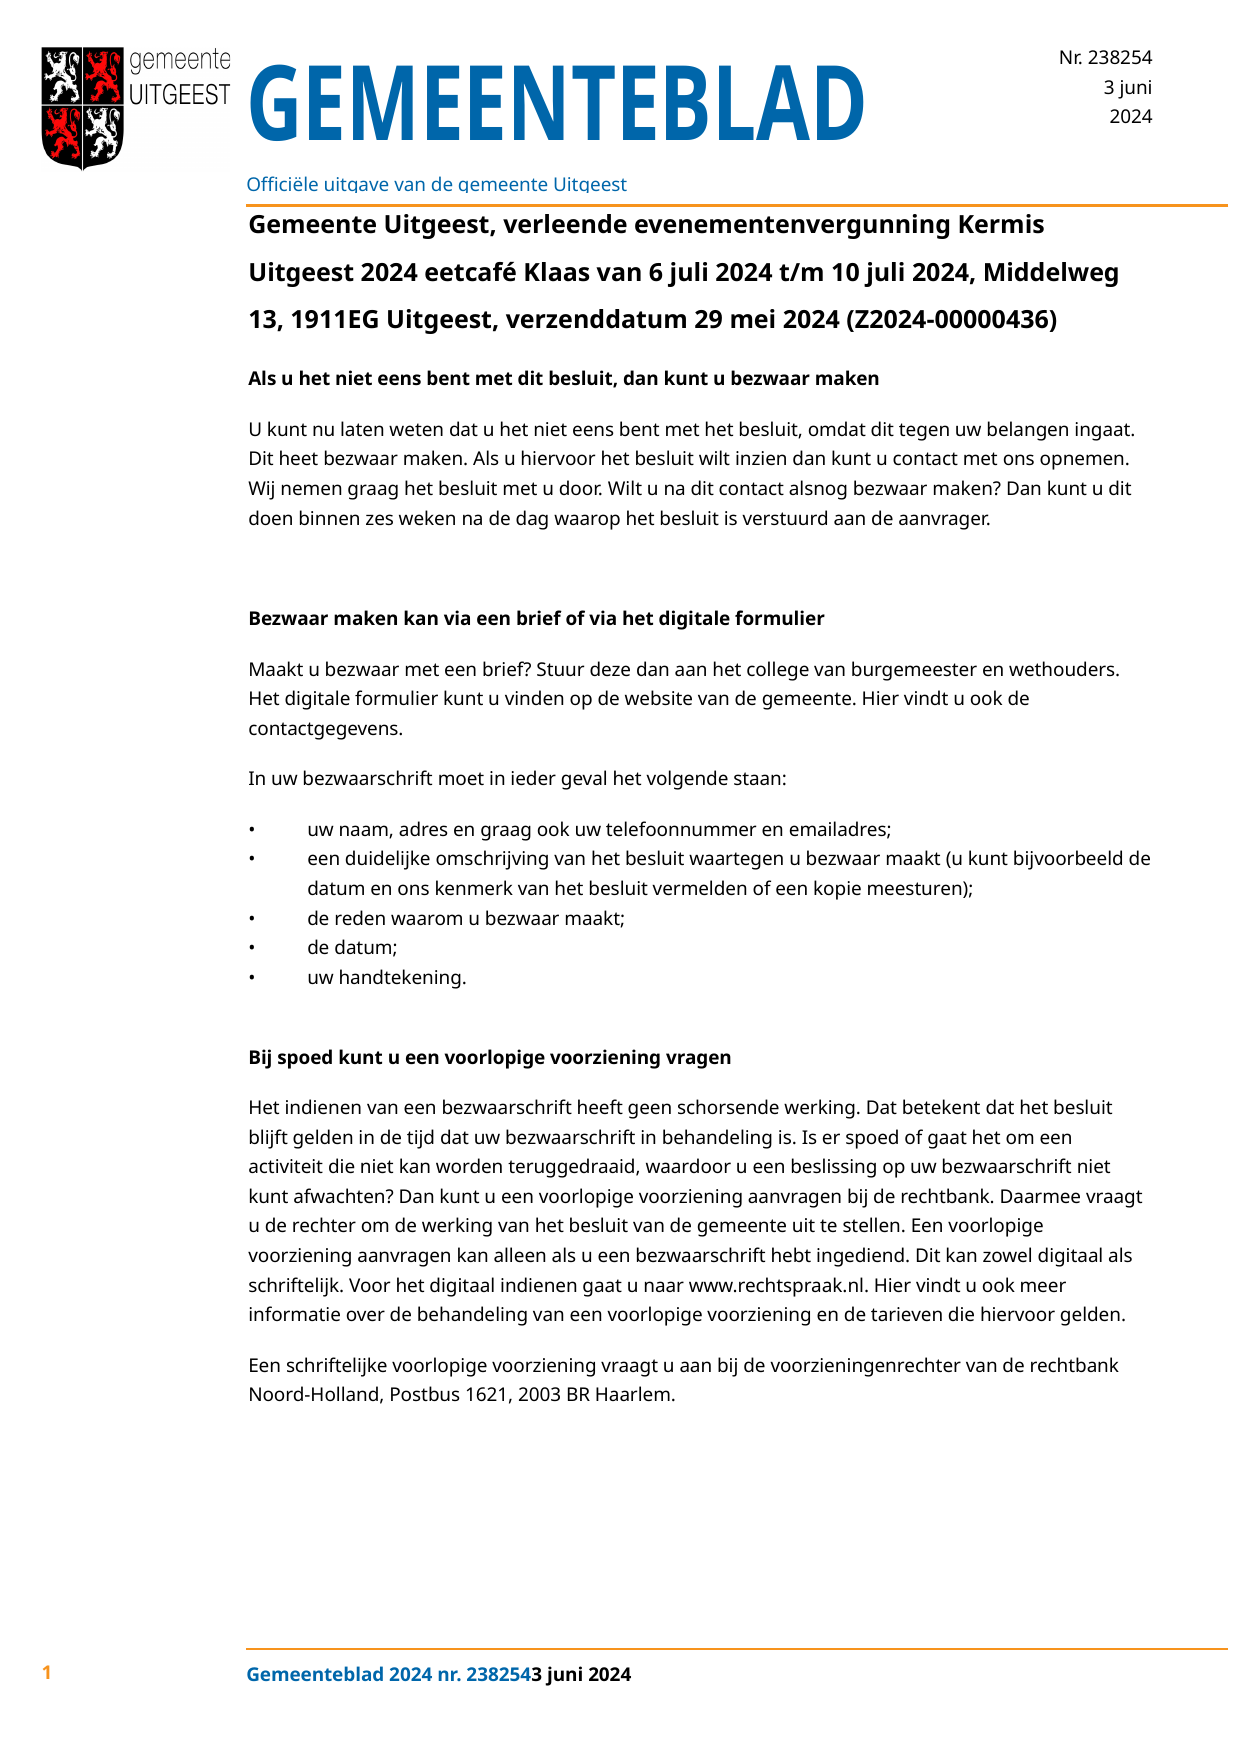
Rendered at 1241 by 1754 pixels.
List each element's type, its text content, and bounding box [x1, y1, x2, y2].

list de datum; [248, 934, 1152, 960]
list de reden waarom u bezwaar maakt; [248, 905, 1152, 930]
text Gemeente Uitgeest, verleende evenementenvergunning Kermis Uitgeest 2024 eetcafé Klaas van 6 juli 2024 t/m 10 juli 2024, Middelweg 13, 1911EG Uitgeest, verzenddatum 29 mei 2024 (Z2024-00000436) [248, 207, 1152, 336]
list uw naam, adres en graag ook uw telefoonnummer en emailadres; [248, 816, 1152, 842]
text Een schriftelijke voorlopige voorziening vraagt u aan bij de voorzieningenrechter van de rechtbank Noord-Holland, Postbus 1621, 2003 BR Haarlem. [248, 1352, 1152, 1407]
list een duidelijke omschrijving van het besluit waartegen u bezwaar maakt (u kunt bijvoorbeeld de datum en ons kenmerk van het besluit vermelden of een kopie meesturen); [248, 846, 1152, 901]
text Het indienen van een bezwaarschrift heeft geen schorsende werking. Dat betekent dat het besluit blijft gelden in de tijd dat uw bezwaarschrift in behandeling is. Is er spoed of gaat het om een activiteit die niet kan worden teruggedraaid, waardoor u een beslissing op uw bezwaarschrift niet kunt afwachten? Dan kunt u een voorlopige voorziening aanvragen bij de rechtbank. Daarmee vraagt u de rechter om de werking van het besluit van de gemeente uit te stellen. Een voorlopige voorziening aanvragen kan alleen als u een bezwaarschrift hebt ingediend. Dit kan zowel digitaal als schriftelijk. Voor het digitaal indienen gaat u naar www.rechtspraak.nl. Hier vindt u ook meer informatie over de behandeling van een voorlopige voorziening en de tarieven die hiervoor gelden. [248, 1094, 1152, 1327]
text In uw bezwaarschrift moet in ieder geval het volgende staan: [248, 766, 1152, 791]
text Bij spoed kunt u een voorlopige voorziening vragen [248, 1044, 1152, 1069]
picture [41, 47, 231, 172]
text Maakt u bezwaar met een brief? Stuur deze dan aan het college van burgemeester en wethouders. Het digitale formulier kunt u vinden op de website van de gemeente. Hier vindt u ook de contactgegevens. [248, 656, 1152, 741]
text U kunt nu laten weten dat u het niet eens bent met het besluit, omdat dit tegen uw belangen ingaat. Dit heet bezwaar maken. Als u hiervoor het besluit wilt inzien dan kunt u contact met ons opnemen. Wij nemen graag het besluit met u door. Wilt u na dit contact alsnog bezwaar maken? Dan kunt u dit doen binnen zes weken na de dag waarop het besluit is verstuurd aan de aanvrager. [248, 416, 1152, 530]
text Als u het niet eens bent met dit besluit, dan kunt u bezwaar maken [248, 366, 1152, 391]
list uw handtekening. [248, 964, 1152, 989]
text Bezwaar maken kan via een brief of via het digitale formulier [248, 606, 1152, 631]
